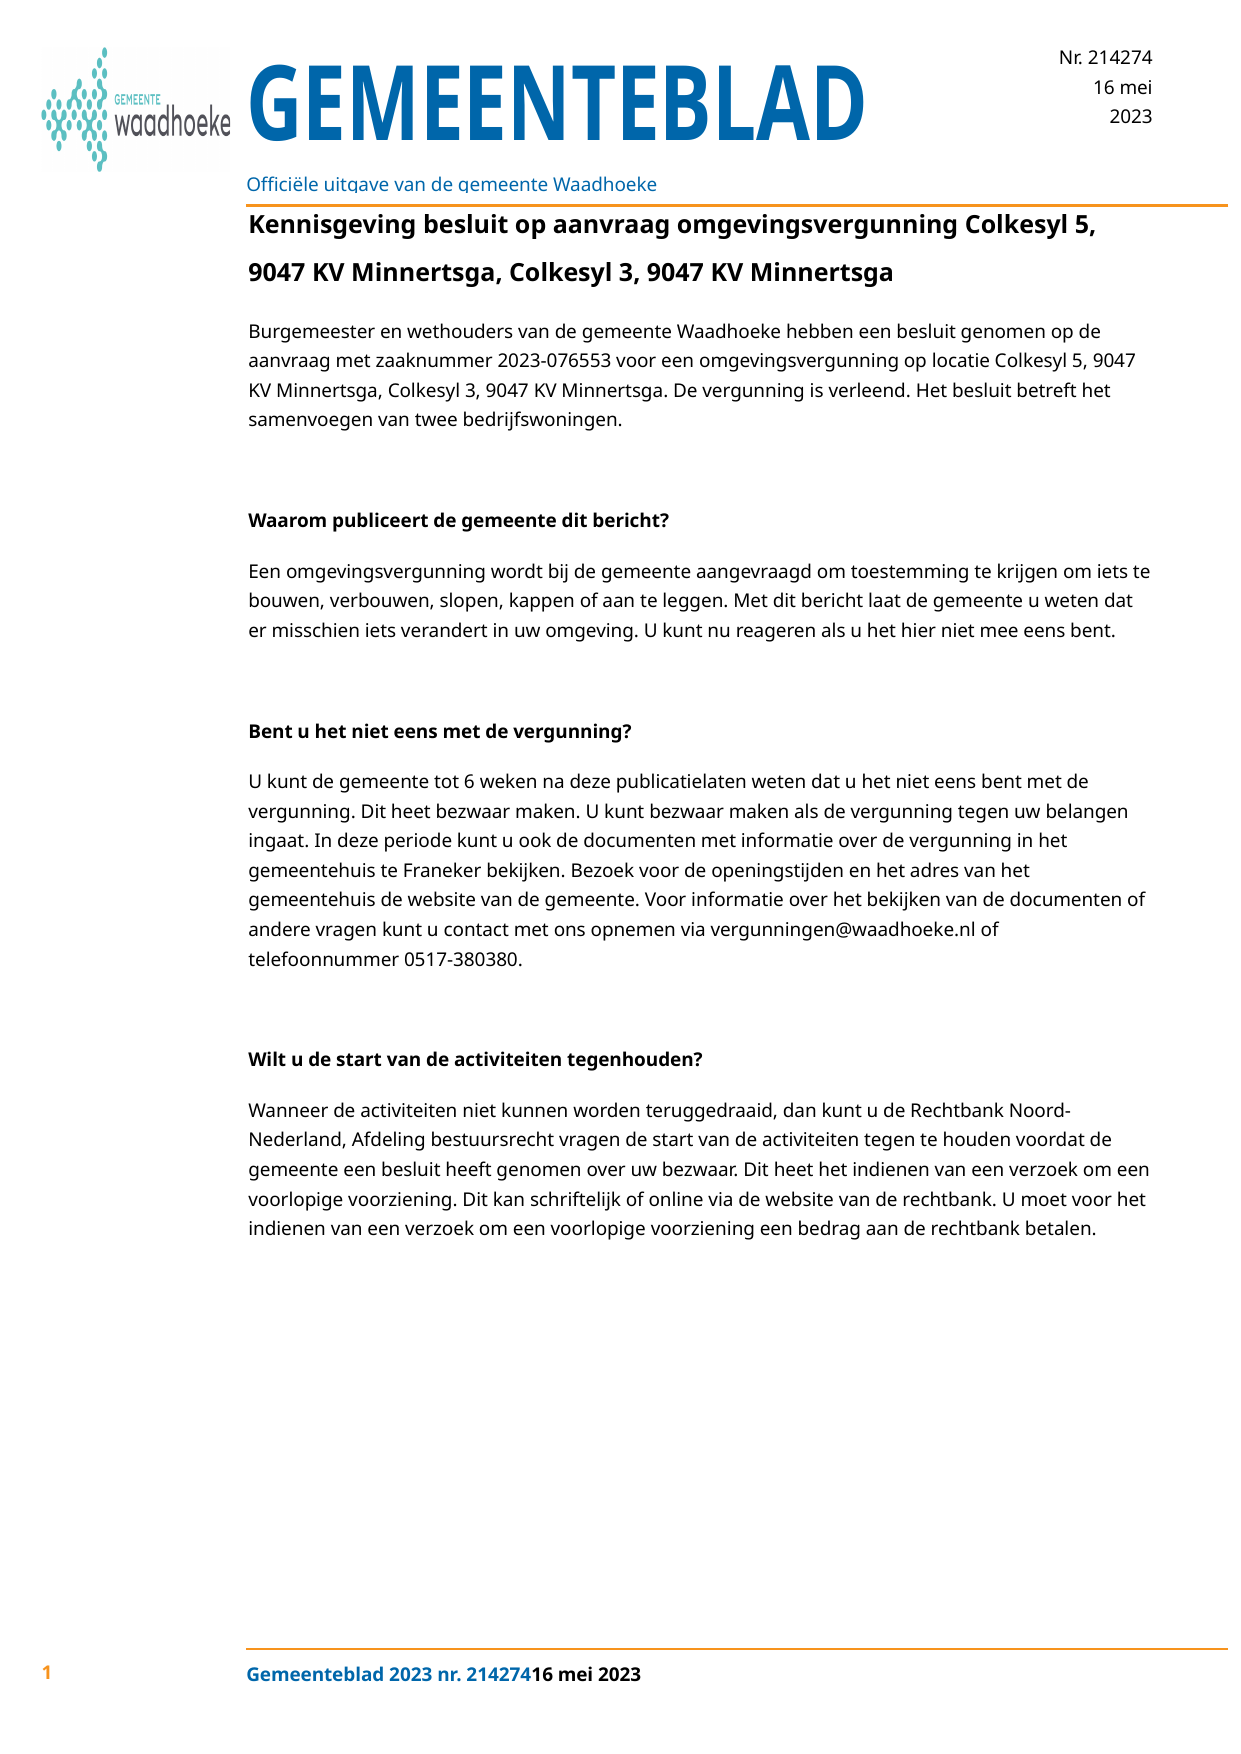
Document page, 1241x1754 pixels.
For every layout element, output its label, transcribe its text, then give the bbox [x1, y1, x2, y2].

text U kunt de gemeente tot 6 weken na deze publicatielaten weten dat u het niet eens bent met de vergunning. Dit heet bezwaar maken. U kunt bezwaar maken als de vergunning tegen uw belangen ingaat. In deze periode kunt u ook de documenten met informatie over de vergunning in het gemeentehuis te Franeker bekijken. Bezoek voor de openingstijden en het adres van het gemeentehuis de website van de gemeente. Voor informatie over het bekijken van de documenten of andere vragen kunt u contact met ons opnemen via vergunningen@waadhoeke.nl of telefoonnummer 0517-380380. [248, 768, 1152, 972]
picture [41, 47, 231, 172]
text Kennisgeving besluit op aanvraag omgevingsvergunning Colkesyl 5, 9047 KV Minnertsga, Colkesyl 3, 9047 KV Minnertsga [248, 207, 1152, 288]
text Waarom publiceert de gemeente dit bericht? [248, 507, 1152, 533]
text Wilt u de start van de activiteiten tegenhouden? [248, 1047, 1152, 1072]
text Een omgevingsvergunning wordt bij de gemeente aangevraagd om toestemming te krijgen om iets te bouwen, verbouwen, slopen, kappen of aan te leggen. Met dit bericht laat de gemeente u weten dat er misschien iets verandert in uw omgeving. U kunt nu reageren als u het hier niet mee eens bent. [248, 558, 1152, 643]
text Bent u het niet eens met de vergunning? [248, 718, 1152, 744]
text Wanneer de activiteiten niet kunnen worden teruggedraaid, dan kunt u de Rechtbank Noord-Nederland, Afdeling bestuursrecht vragen de start van de activiteiten tegen te houden voordat de gemeente een besluit heeft genomen over uw bezwaar. Dit heet het indienen van een verzoek om een voorlopige voorziening. Dit kan schriftelijk of online via de website van de rechtbank. U moet voor het indienen van een verzoek om een voorlopige voorziening een bedrag aan de rechtbank betalen. [248, 1097, 1152, 1241]
text Burgemeester en wethouders van de gemeente Waadhoeke hebben een besluit genomen op de aanvraag met zaaknummer 2023-076553 voor een omgevingsvergunning op locatie Colkesyl 5, 9047 KV Minnertsga, Colkesyl 3, 9047 KV Minnertsga. De vergunning is verleend. Het besluit betreft het samenvoegen van twee bedrijfswoningen. [248, 318, 1152, 432]
